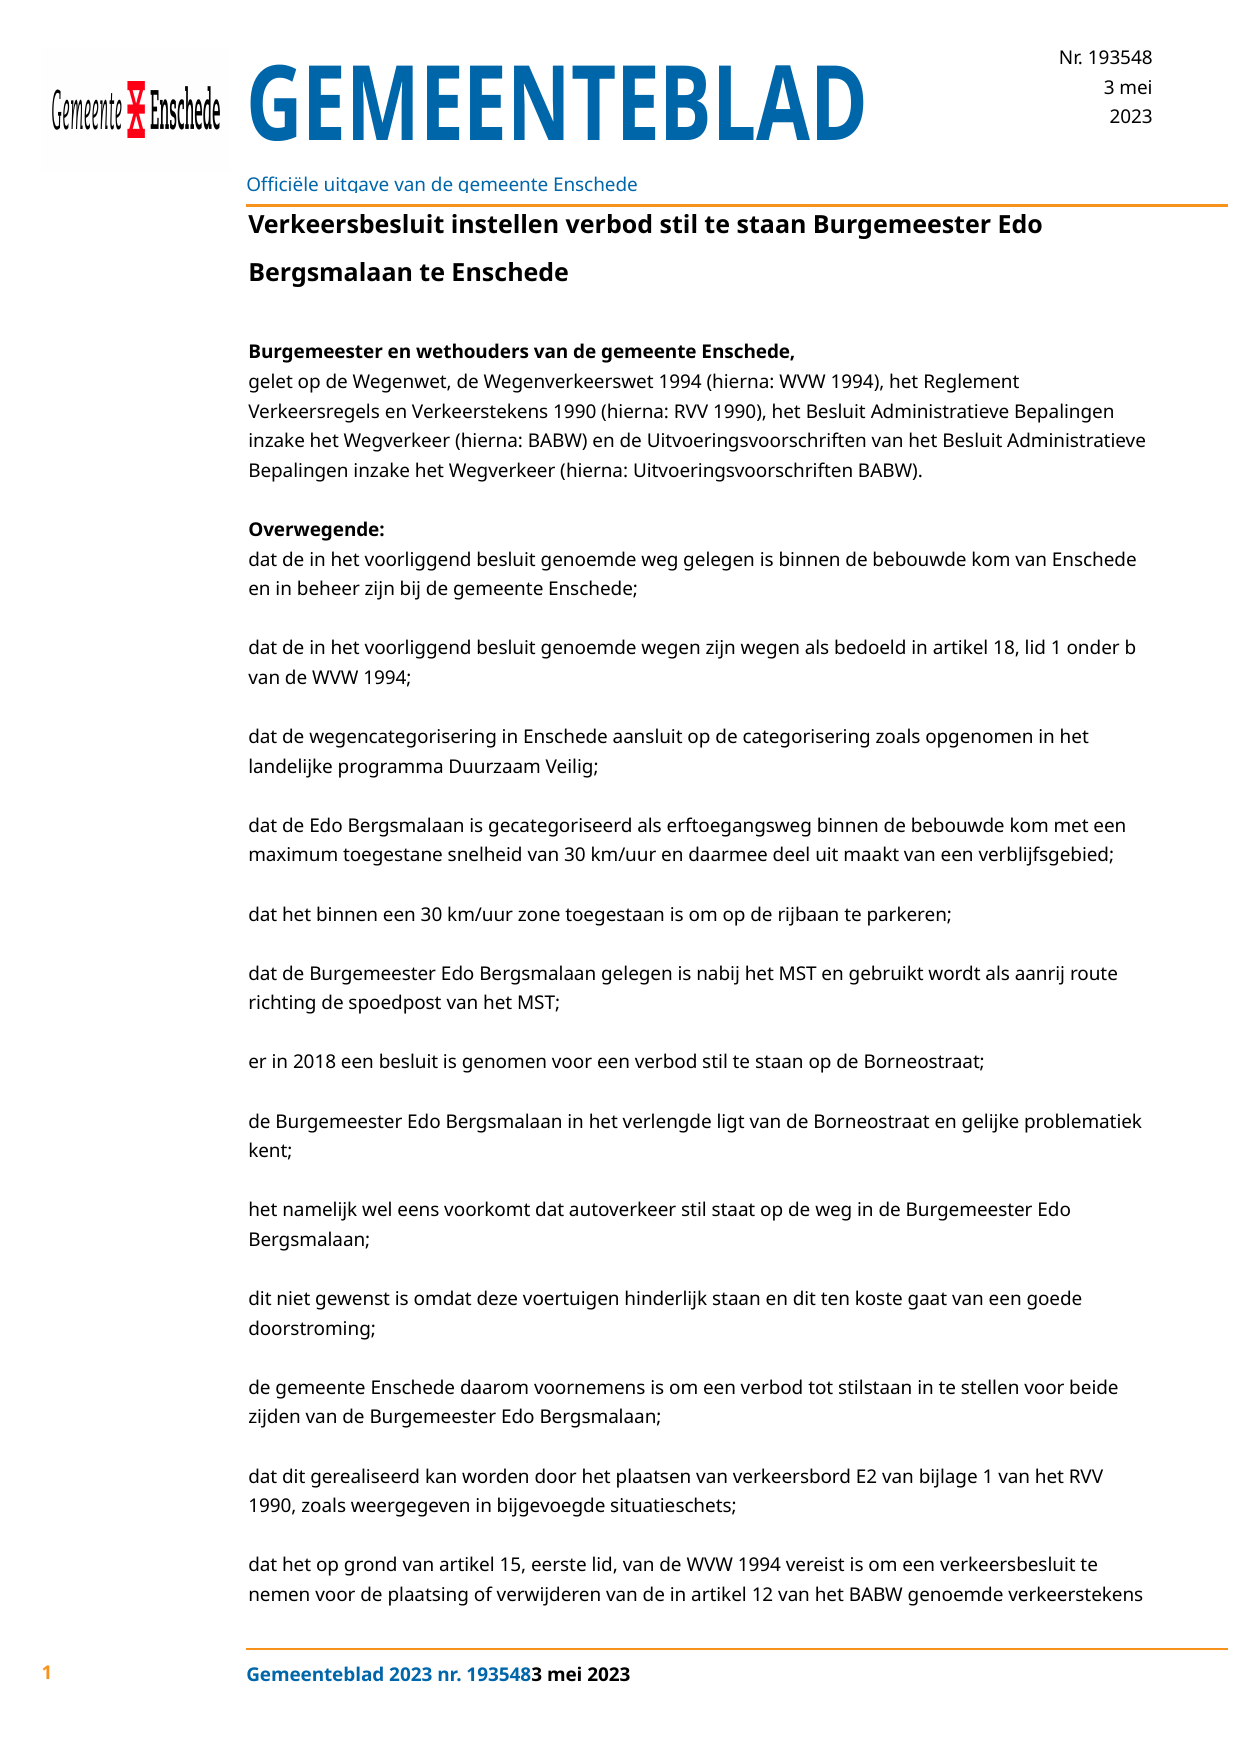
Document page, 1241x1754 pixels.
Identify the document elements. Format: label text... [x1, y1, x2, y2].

text er in 2018 een besluit is genomen voor een verbod stil te staan op de Borneostraat; [248, 1049, 1152, 1074]
text dat de in het voorliggend besluit genoemde weg gelegen is binnen de bebouwde kom van Enschede en in beheer zijn bij de gemeente Enschede; [248, 546, 1152, 601]
text dat de Burgemeester Edo Bergsmalaan gelegen is nabij het MST en gebruikt wordt als aanrij route richting de spoedpost van het MST; [248, 960, 1152, 1015]
text dat het op grond van artikel 15, eerste lid, van de WVW 1994 vereist is om een verkeersbesluit te nemen voor de plaatsing of verwijderen van de in artikel 12 van het BABW genoemde verkeerstekens [248, 1552, 1152, 1607]
text Burgemeester en wethouders van de gemeente Enschede, [248, 339, 1152, 364]
text dat dit gerealiseerd kan worden door het plaatsen van verkeersbord E2 van bijlage 1 van het RVV 1990, zoals weergegeven in bijgevoegde situatieschets; [248, 1463, 1152, 1518]
text Overwegende: [248, 516, 1152, 542]
picture [41, 47, 231, 172]
text gelet op de Wegenwet, de Wegenverkeerswet 1994 (hierna: WVW 1994), het Reglement Verkeersregels en Verkeerstekens 1990 (hierna: RVV 1990), het Besluit Administratieve Bepalingen inzake het Wegverkeer (hierna: BABW) en de Uitvoeringsvoorschriften van het Besluit Administratieve Bepalingen inzake het Wegverkeer (hierna: Uitvoeringsvoorschriften BABW). [248, 368, 1152, 483]
text dat de wegencategorisering in Enschede aansluit op de categorisering zoals opgenomen in het landelijke programma Duurzaam Veilig; [248, 723, 1152, 778]
text dat het binnen een 30 km/uur zone toegestaan is om op de rijbaan te parkeren; [248, 901, 1152, 926]
text dat de in het voorliggend besluit genoemde wegen zijn wegen als bedoeld in artikel 18, lid 1 onder b van de WVW 1994; [248, 634, 1152, 690]
text de Burgemeester Edo Bergsmalaan in het verlengde ligt van de Borneostraat en gelijke problematiek kent; [248, 1108, 1152, 1163]
text de gemeente Enschede daarom voornemens is om een verbod tot stilstaan in te stellen voor beide zijden van de Burgemeester Edo Bergsmalaan; [248, 1374, 1152, 1429]
text dat de Edo Bergsmalaan is gecategoriseerd als erftoegangsweg binnen de bebouwde kom met een maximum toegestane snelheid van 30 km/uur en daarmee deel uit maakt van een verblijfsgebied; [248, 812, 1152, 867]
text het namelijk wel eens voorkomt dat autoverkeer stil staat op de weg in de Burgemeester Edo Bergsmalaan; [248, 1197, 1152, 1252]
text dit niet gewenst is omdat deze voertuigen hinderlijk staan en dit ten koste gaat van een goede doorstroming; [248, 1285, 1152, 1341]
text Verkeersbesluit instellen verbod stil te staan Burgemeester Edo Bergsmalaan te Enschede [248, 207, 1152, 288]
